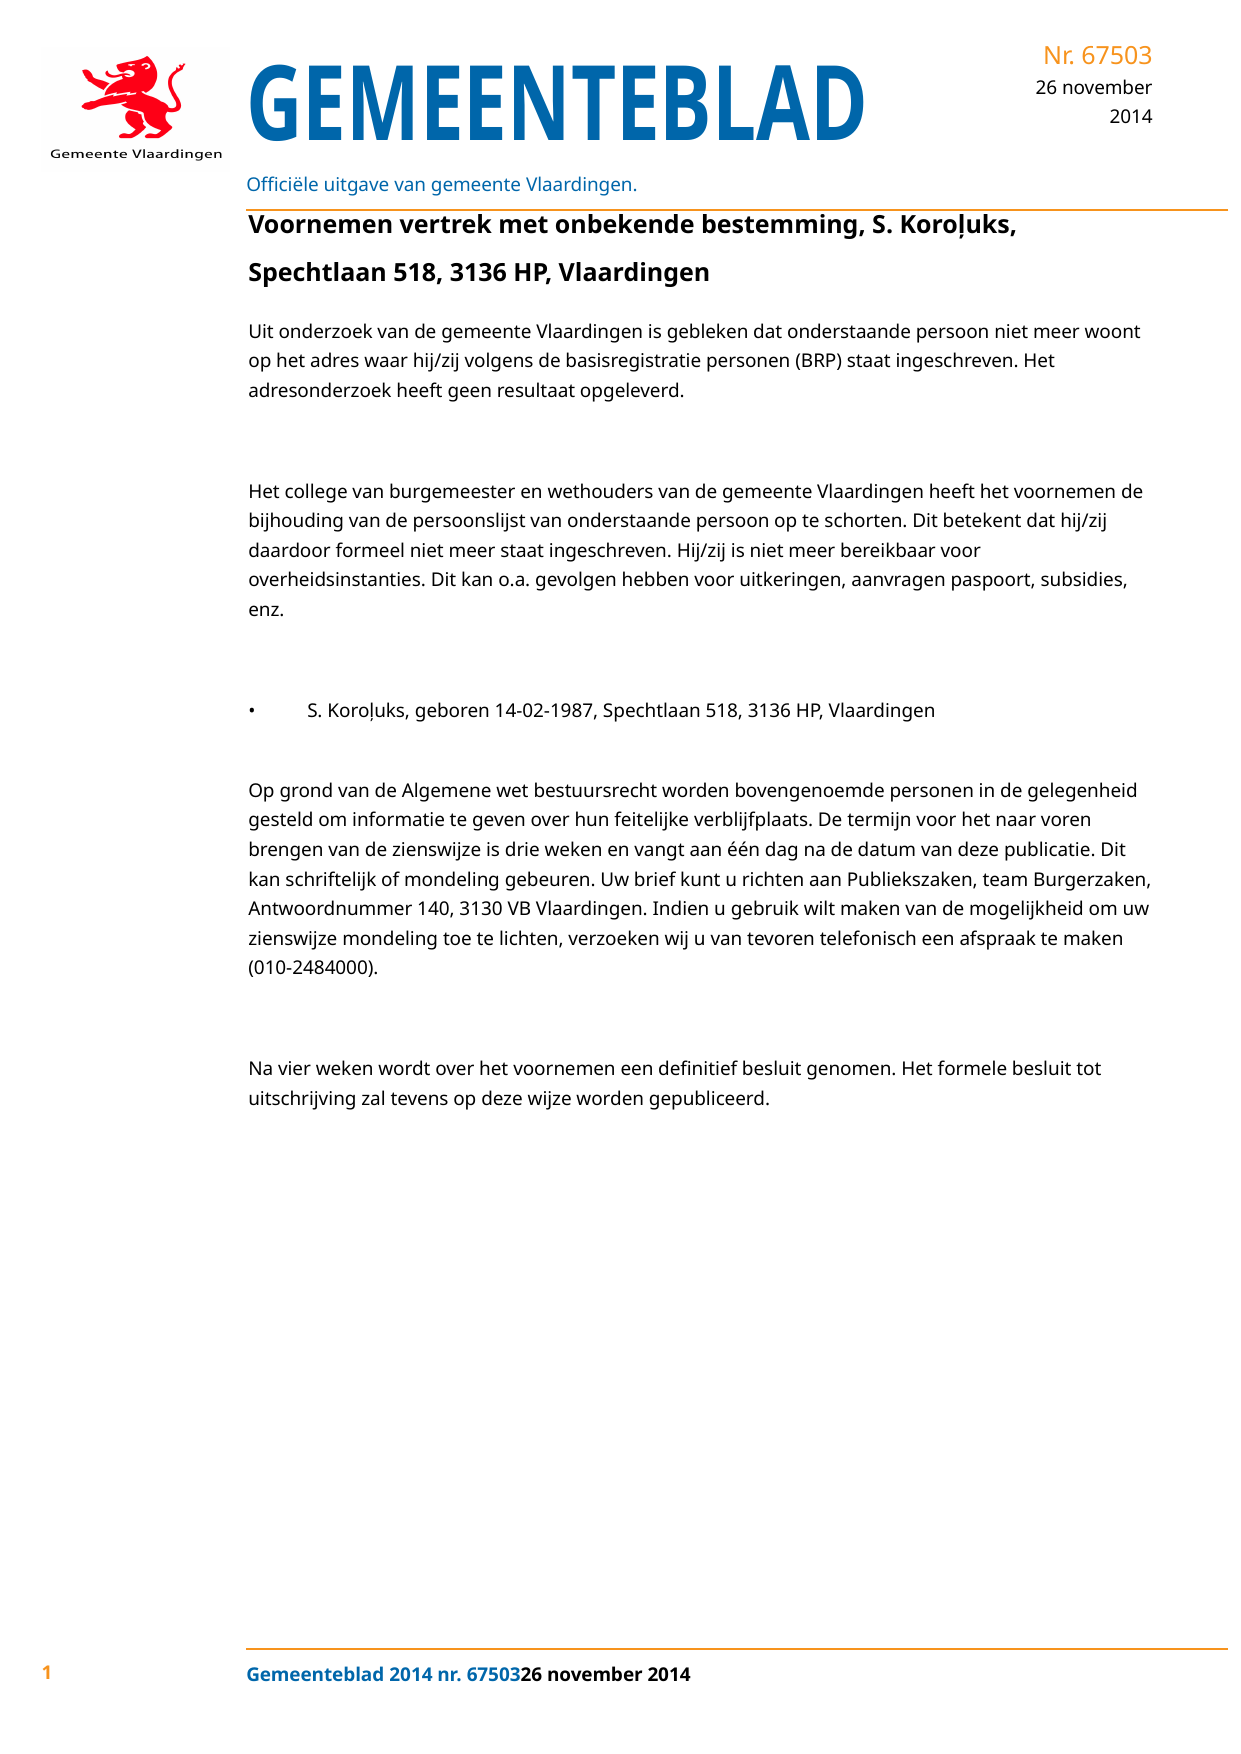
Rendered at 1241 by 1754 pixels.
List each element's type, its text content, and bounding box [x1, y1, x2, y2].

text Voornemen vertrek met onbekende bestemming, S. Koroļuks, Spechtlaan 518, 3136 HP, Vlaardingen [248, 211, 1152, 288]
text Het college van burgemeester en wethouders van de gemeente Vlaardingen heeft het voornemen de bijhouding van de persoonslijst van onderstaande persoon op te schorten. Dit betekent dat hij/zij daardoor formeel niet meer staat ingeschreven. Hij/zij is niet meer bereikbaar voor overheidsinstanties. Dit kan o.a. gevolgen hebben voor uitkeringen, aanvragen paspoort, subsidies, enz. [248, 478, 1152, 622]
list S. Koroļuks, geboren 14-02-1987, Spechtlaan 518, 3136 HP, Vlaardingen [248, 697, 1152, 723]
text Uit onderzoek van de gemeente Vlaardingen is gebleken dat onderstaande persoon niet meer woont op het adres waar hij/zij volgens de basisregistratie personen (BRP) staat ingeschreven. Het adresonderzoek heeft geen resultaat opgeleverd. [248, 318, 1152, 403]
text Na vier weken wordt over het voornemen een definitief besluit genomen. Het formele besluit tot uitschrijving zal tevens op deze wijze worden gepubliceerd. [248, 1055, 1152, 1111]
text Op grond van de Algemene wet bestuursrecht worden bovengenoemde personen in de gelegenheid gesteld om informatie te geven over hun feitelijke verblijfplaats. De termijn voor het naar voren brengen van de zienswijze is drie weken en vangt aan één dag na de datum van deze publicatie. Dit kan schriftelijk of mondeling gebeuren. Uw brief kunt u richten aan Publiekszaken, team Burgerzaken, Antwoordnummer 140, 3130 VB Vlaardingen. Indien u gebruik wilt maken van de mogelijkheid om uw zienswijze mondeling toe te lichten, verzoeken wij u van tevoren telefonisch een afspraak te maken (010-2484000). [248, 777, 1152, 980]
picture [41, 47, 231, 172]
